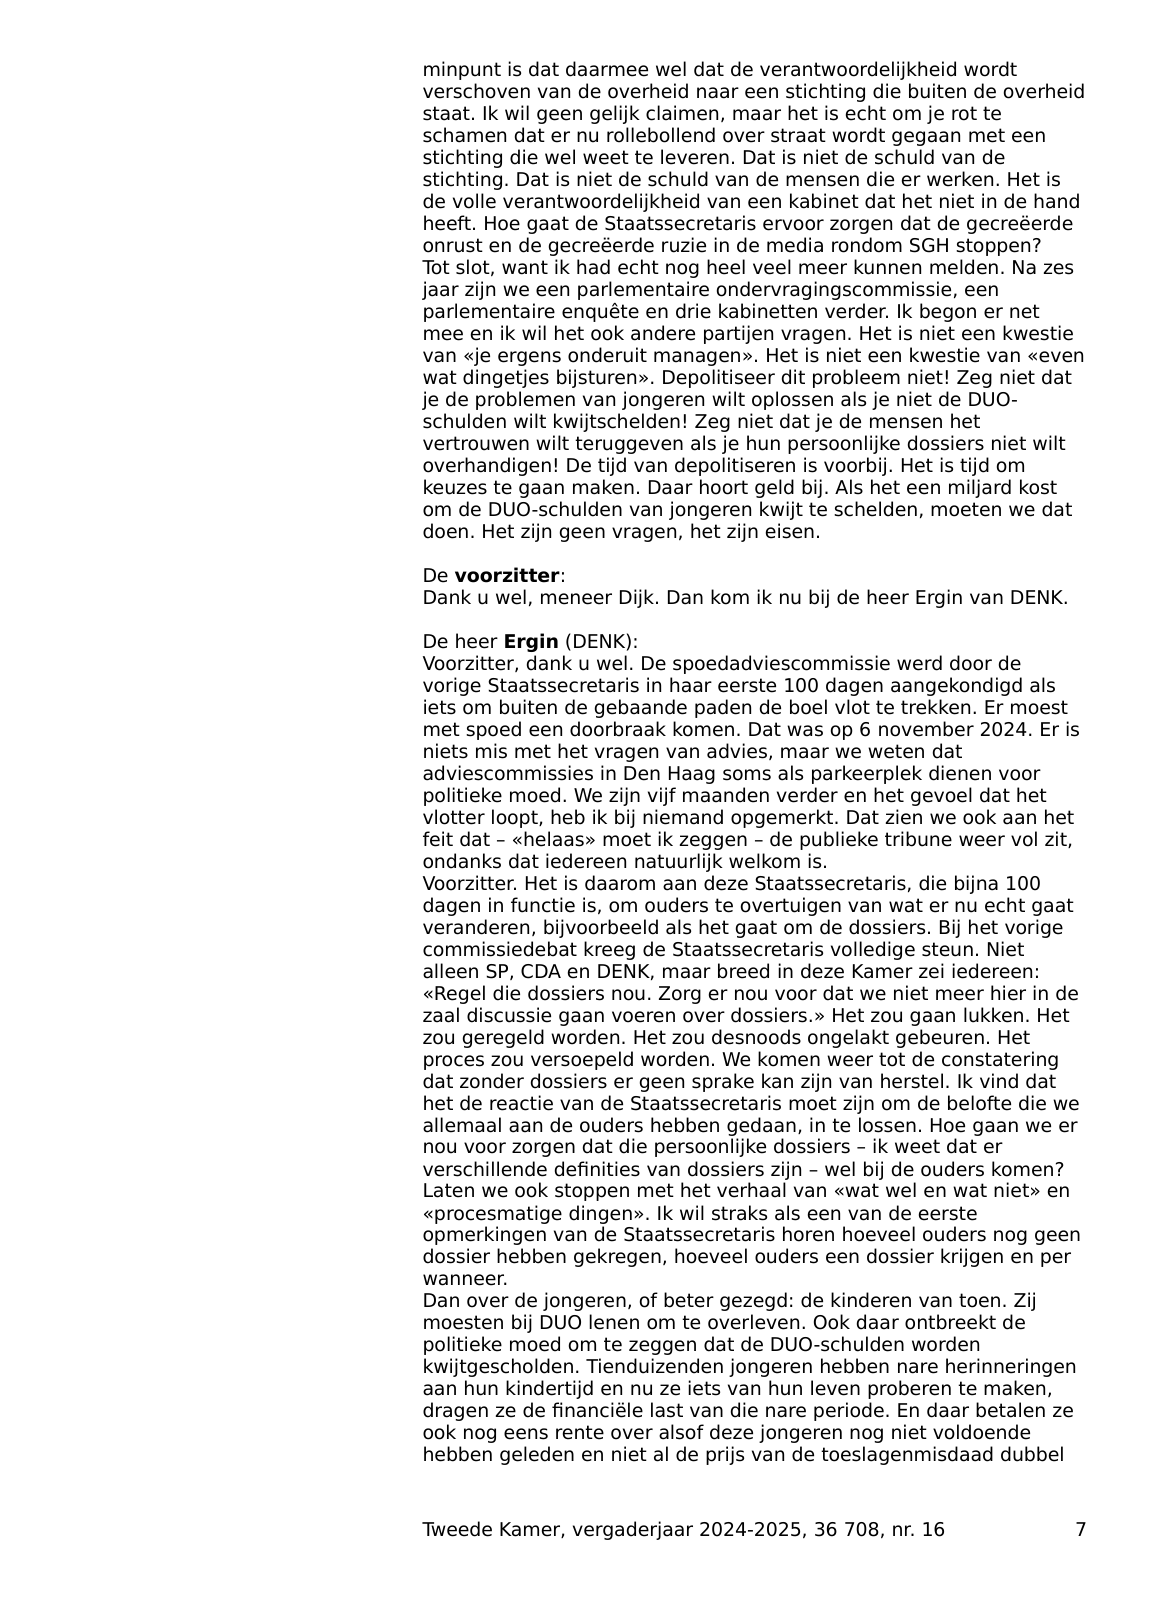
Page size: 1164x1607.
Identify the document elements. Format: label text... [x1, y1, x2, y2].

text minpunt is dat daarmee wel dat de verantwoordelijkheid wordt verschoven van de overheid naar een stichting die buiten de overheid staat. Ik wil geen gelijk claimen, maar het is echt om je rot te schamen dat er nu rollebollend over straat wordt gegaan met een stichting die wel weet te leveren. Dat is niet de schuld van de stichting. Dat is niet de schuld van de mensen die er werken. Het is de volle verantwoordelijkheid van een kabinet dat het niet in de hand heeft. Hoe gaat de Staatssecretaris ervoor zorgen dat de gecreëerde onrust en de gecreëerde ruzie in de media rondom SGH stoppen? [422, 59, 1087, 257]
text Dank u wel, meneer Dijk. Dan kom ik nu bij de heer Ergin van DENK. [422, 587, 1087, 609]
text De heer Ergin (DENK): [422, 631, 1087, 653]
text Dan over de jongeren, of beter gezegd: de kinderen van toen. Zij moesten bij DUO lenen om te overleven. Ook daar ontbreekt de politieke moed om te zeggen dat de DUO-schulden worden kwijtgescholden. Tienduizenden jongeren hebben nare herinneringen aan hun kindertijd en nu ze iets van hun leven proberen te maken, dragen ze de financiële last van die nare periode. En daar betalen ze ook nog eens rente over alsof deze jongeren nog niet voldoende hebben geleden en niet al de prijs van de toeslagenmisdaad dubbel [422, 1290, 1087, 1466]
text De voorzitter: [422, 565, 1087, 587]
text Voorzitter, dank u wel. De spoedadviescommissie werd door de vorige Staatssecretaris in haar eerste 100 dagen aangekondigd als iets om buiten de gebaande paden de boel vlot te trekken. Er moest met spoed een doorbraak komen. Dat was op 6 november 2024. Er is niets mis met het vragen van advies, maar we weten dat adviescommissies in Den Haag soms als parkeerplek dienen voor politieke moed. We zijn vijf maanden verder en het gevoel dat het vlotter loopt, heb ik bij niemand opgemerkt. Dat zien we ook aan het feit dat – «helaas» moet ik zeggen – de publieke tribune weer vol zit, ondanks dat iedereen natuurlijk welkom is. [422, 653, 1087, 873]
text Voorzitter. Het is daarom aan deze Staatssecretaris, die bijna 100 dagen in functie is, om ouders te overtuigen van wat er nu echt gaat veranderen, bijvoorbeeld als het gaat om de dossiers. Bij het vorige commissiedebat kreeg de Staatssecretaris volledige steun. Niet alleen SP, CDA en DENK, maar breed in deze Kamer zei iedereen: «Regel die dossiers nou. Zorg er nou voor dat we niet meer hier in de zaal discussie gaan voeren over dossiers.» Het zou gaan lukken. Het zou geregeld worden. Het zou desnoods ongelakt gebeuren. Het proces zou versoepeld worden. We komen weer tot de constatering dat zonder dossiers er geen sprake kan zijn van herstel. Ik vind dat het de reactie van de Staatssecretaris moet zijn om de belofte die we allemaal aan de ouders hebben gedaan, in te lossen. Hoe gaan we er nou voor zorgen dat die persoonlijke dossiers – ik weet dat er verschillende definities van dossiers zijn – wel bij de ouders komen? Laten we ook stoppen met het verhaal van «wat wel en wat niet» en «procesmatige dingen». Ik wil straks als een van de eerste opmerkingen van de Staatssecretaris horen hoeveel ouders nog geen dossier hebben gekregen, hoeveel ouders een dossier krijgen en per wanneer. [422, 873, 1087, 1290]
text Tot slot, want ik had echt nog heel veel meer kunnen melden. Na zes jaar zijn we een parlementaire ondervragingscommissie, een parlementaire enquête en drie kabinetten verder. Ik begon er net mee en ik wil het ook andere partijen vragen. Het is niet een kwestie van «je ergens onderuit managen». Het is niet een kwestie van «even wat dingetjes bijsturen». Depolitiseer dit probleem niet! Zeg niet dat je de problemen van jongeren wilt oplossen als je niet de DUO-schulden wilt kwijtschelden! Zeg niet dat je de mensen het vertrouwen wilt teruggeven als je hun persoonlijke dossiers niet wilt overhandigen! De tijd van depolitiseren is voorbij. Het is tijd om keuzes te gaan maken. Daar hoort geld bij. Als het een miljard kost om de DUO-schulden van jongeren kwijt te schelden, moeten we dat doen. Het zijn geen vragen, het zijn eisen. [422, 257, 1087, 543]
